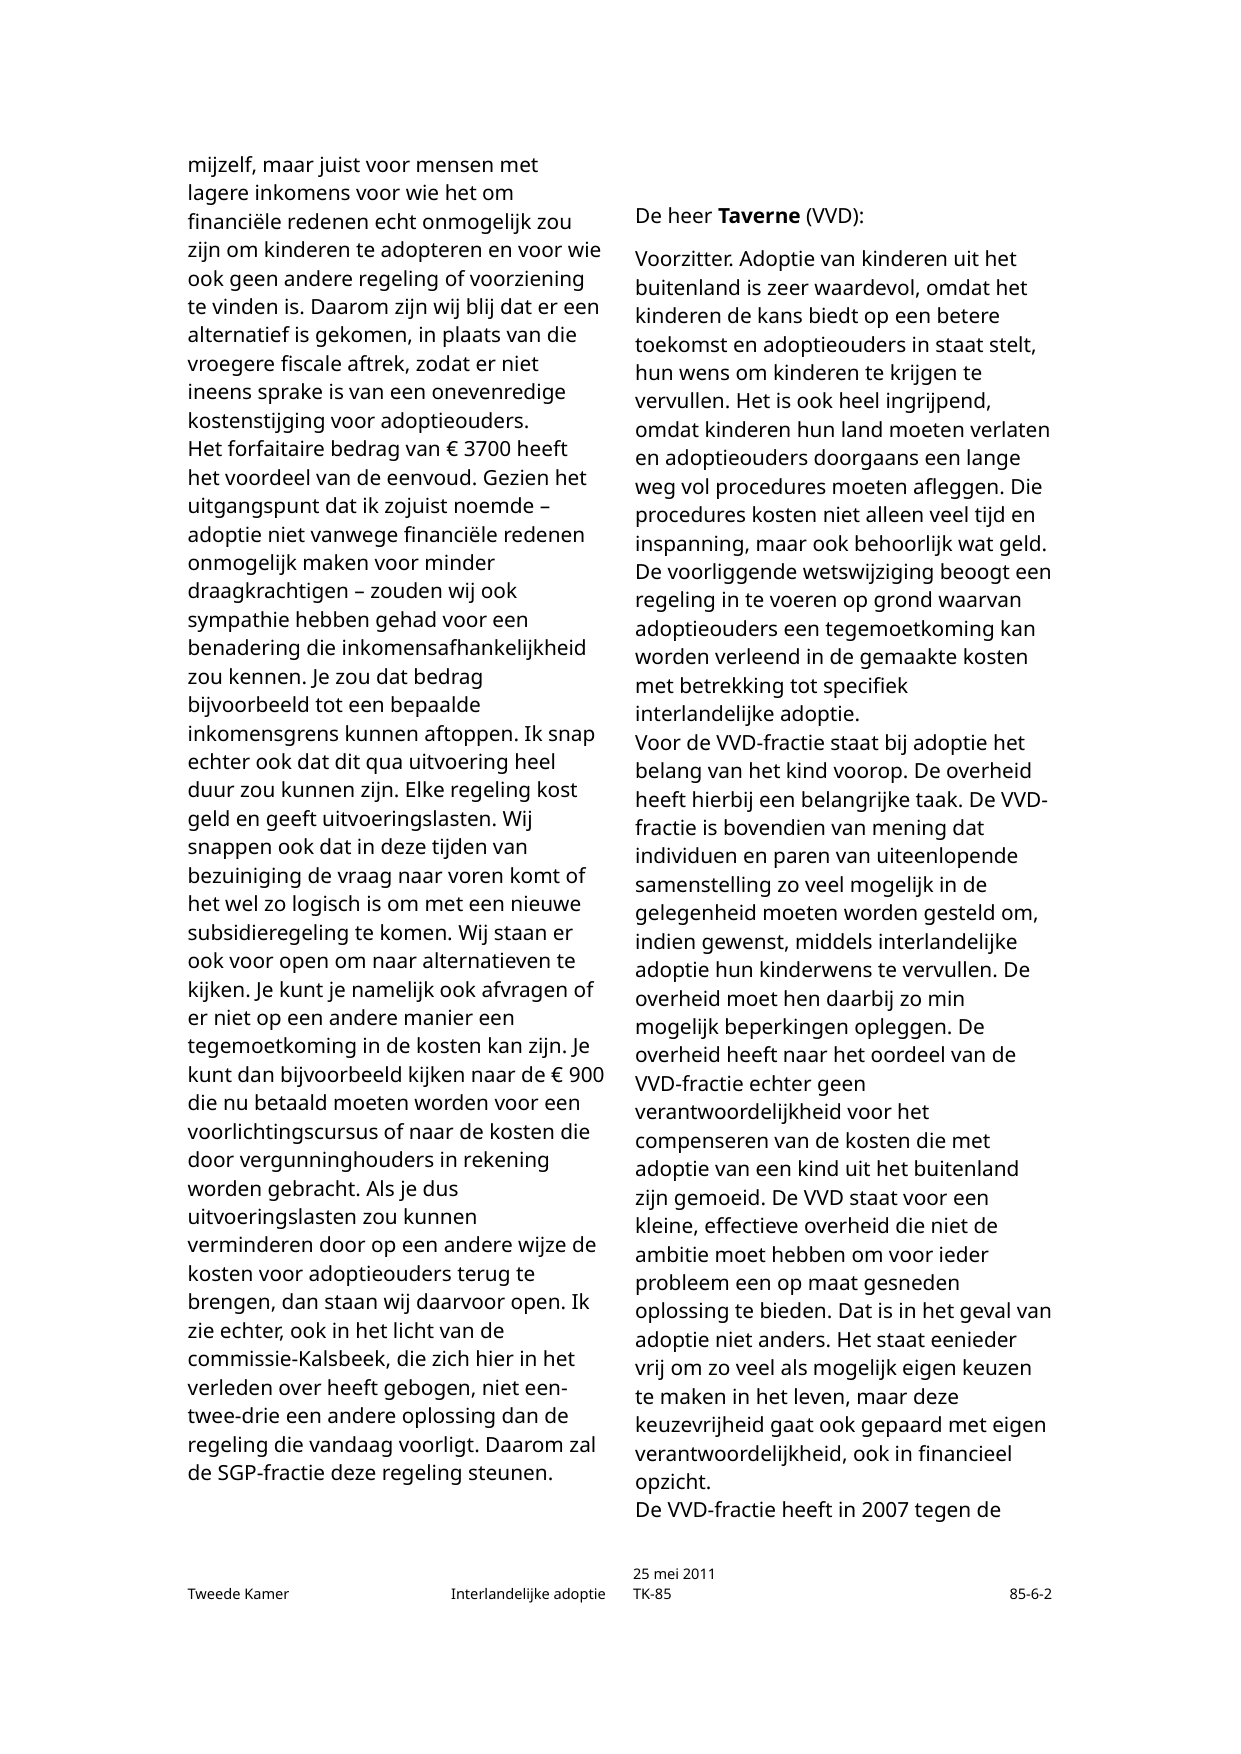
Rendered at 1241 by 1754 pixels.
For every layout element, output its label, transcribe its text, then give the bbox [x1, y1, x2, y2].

text  [635, 150, 1053, 178]
text mijzelf, maar juist voor mensen met lagere inkomens voor wie het om financiële redenen echt onmogelijk zou zijn om kinderen te adopteren en voor wie ook geen andere regeling of voorziening te vinden is. Daarom zijn wij blij dat er een alternatief is gekomen, in plaats van die vroegere fiscale aftrek, zodat er niet ineens sprake is van een onevenredige kostenstijging voor adoptieouders. [187, 150, 605, 434]
text Voor de VVD-fractie staat bij adoptie het belang van het kind voorop. De overheid heeft hierbij een belangrijke taak. De VVD-fractie is bovendien van mening dat individuen en paren van uiteenlopende samenstelling zo veel mogelijk in de gelegenheid moeten worden gesteld om, indien gewenst, middels interlandelijke adoptie hun kinderwens te vervullen. De overheid moet hen daarbij zo min mogelijk beperkingen opleggen. De overheid heeft naar het oordeel van de VVD-fractie echter geen verantwoordelijkheid voor het compenseren van de kosten die met adoptie van een kind uit het buitenland zijn gemoeid. De VVD staat voor een kleine, effectieve overheid die niet de ambitie moet hebben om voor ieder probleem een op maat gesneden oplossing te bieden. Dat is in het geval van adoptie niet anders. Het staat eenieder vrij om zo veel als mogelijk eigen keuzen te maken in het leven, maar deze keuzevrijheid gaat ook gepaard met eigen verantwoordelijkheid, ook in financieel opzicht. [635, 728, 1053, 1496]
text De heer Taverne (VVD): [635, 201, 1053, 229]
text De VVD-fractie heeft in 2007 tegen de [635, 1496, 1053, 1524]
text Het forfaitaire bedrag van € 3700 heeft het voordeel van de eenvoud. Gezien het uitgangspunt dat ik zojuist noemde – adoptie niet vanwege financiële redenen onmogelijk maken voor minder draagkrachtigen – zouden wij ook sympathie hebben gehad voor een benadering die inkomensafhankelijkheid zou kennen. Je zou dat bedrag bijvoorbeeld tot een bepaalde inkomensgrens kunnen aftoppen. Ik snap echter ook dat dit qua uitvoering heel duur zou kunnen zijn. Elke regeling kost geld en geeft uitvoeringslasten. Wij snappen ook dat in deze tijden van bezuiniging de vraag naar voren komt of het wel zo logisch is om met een nieuwe subsidieregeling te komen. Wij staan er ook voor open om naar alternatieven te kijken. Je kunt je namelijk ook afvragen of er niet op een andere manier een tegemoetkoming in de kosten kan zijn. Je kunt dan bijvoorbeeld kijken naar de € 900 die nu betaald moeten worden voor een voorlichtingscursus of naar de kosten die door vergunninghouders in rekening worden gebracht. Als je dus uitvoeringslasten zou kunnen verminderen door op een andere wijze de kosten voor adoptieouders terug te brengen, dan staan wij daarvoor open. Ik zie echter, ook in het licht van de commissie-Kalsbeek, die zich hier in het verleden over heeft gebogen, niet een-twee-drie een andere oplossing dan de regeling die vandaag voorligt. Daarom zal de SGP-fractie deze regeling steunen. [187, 434, 605, 1487]
text Voorzitter. Adoptie van kinderen uit het buitenland is zeer waardevol, omdat het kinderen de kans biedt op een betere toekomst en adoptieouders in staat stelt, hun wens om kinderen te krijgen te vervullen. Het is ook heel ingrijpend, omdat kinderen hun land moeten verlaten en adoptieouders doorgaans een lange weg vol procedures moeten afleggen. Die procedures kosten niet alleen veel tijd en inspanning, maar ook behoorlijk wat geld. De voorliggende wetswijziging beoogt een regeling in te voeren op grond waarvan adoptieouders een tegemoetkoming kan worden verleend in de gemaakte kosten met betrekking tot specifiek interlandelijke adoptie. [635, 244, 1053, 728]
